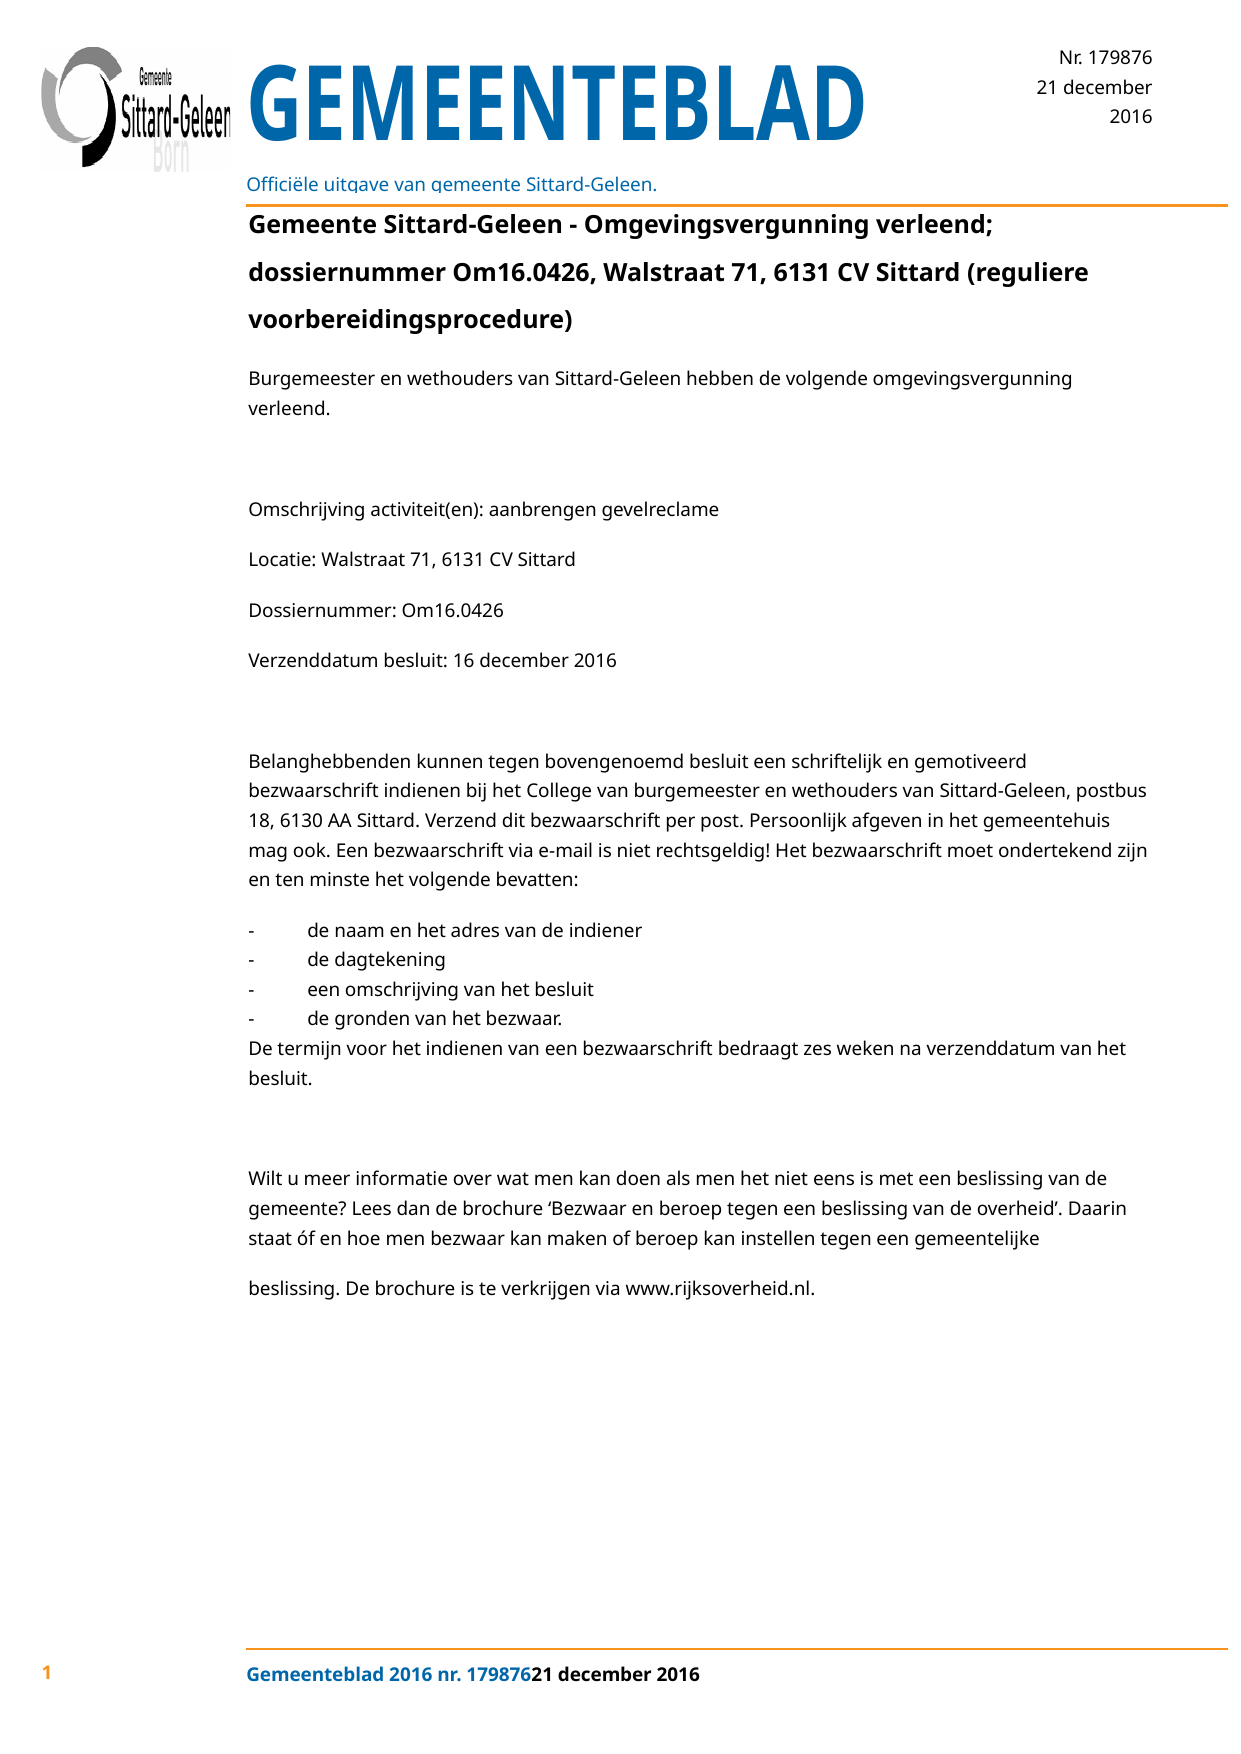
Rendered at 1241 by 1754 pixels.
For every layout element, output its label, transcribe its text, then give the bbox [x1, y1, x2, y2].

text Gemeente Sittard-Geleen - Omgevingsvergunning verleend; dossiernummer Om16.0426, Walstraat 71, 6131 CV Sittard (reguliere voorbereidingsprocedure) [248, 207, 1152, 336]
text beslissing. De brochure is te verkrijgen via www.rijksoverheid.nl. [248, 1275, 1152, 1301]
text Belanghebbenden kunnen tegen bovengenoemd besluit een schriftelijk en gemotiveerd bezwaarschrift indienen bij het College van burgemeester en wethouders van Sittard-Geleen, postbus 18, 6130 AA Sittard. Verzend dit bezwaarschrift per post. Persoonlijk afgeven in het gemeentehuis mag ook. Een bezwaarschrift via e-mail is niet rechtsgeldig! Het bezwaarschrift moet ondertekend zijn en ten minste het volgende bevatten: [248, 748, 1152, 892]
list de naam en het adres van de indiener [248, 917, 1152, 942]
text Omschrijving activiteit(en): aanbrengen gevelreclame [248, 496, 1152, 522]
text Wilt u meer informatie over wat men kan doen als men het niet eens is met een beslissing van de gemeente? Lees dan de brochure ‘Bezwaar en beroep tegen een beslissing van de overheid’. Daarin staat óf en hoe men bezwaar kan maken of beroep kan instellen tegen een gemeentelijke [248, 1166, 1152, 1250]
list de dagtekening [248, 946, 1152, 972]
text Verzenddatum besluit: 16 december 2016 [248, 647, 1152, 673]
picture [41, 47, 231, 172]
text De termijn voor het indienen van een bezwaarschrift bedraagt zes weken na verzenddatum van het besluit. [248, 1035, 1152, 1090]
text Burgemeester en wethouders van Sittard-Geleen hebben de volgende omgevingsvergunning verleend. [248, 366, 1152, 421]
list de gronden van het bezwaar. [248, 1006, 1152, 1031]
text Locatie: Walstraat 71, 6131 CV Sittard [248, 546, 1152, 572]
text Dossiernummer: Om16.0426 [248, 597, 1152, 622]
list een omschrijving van het besluit [248, 976, 1152, 1002]
